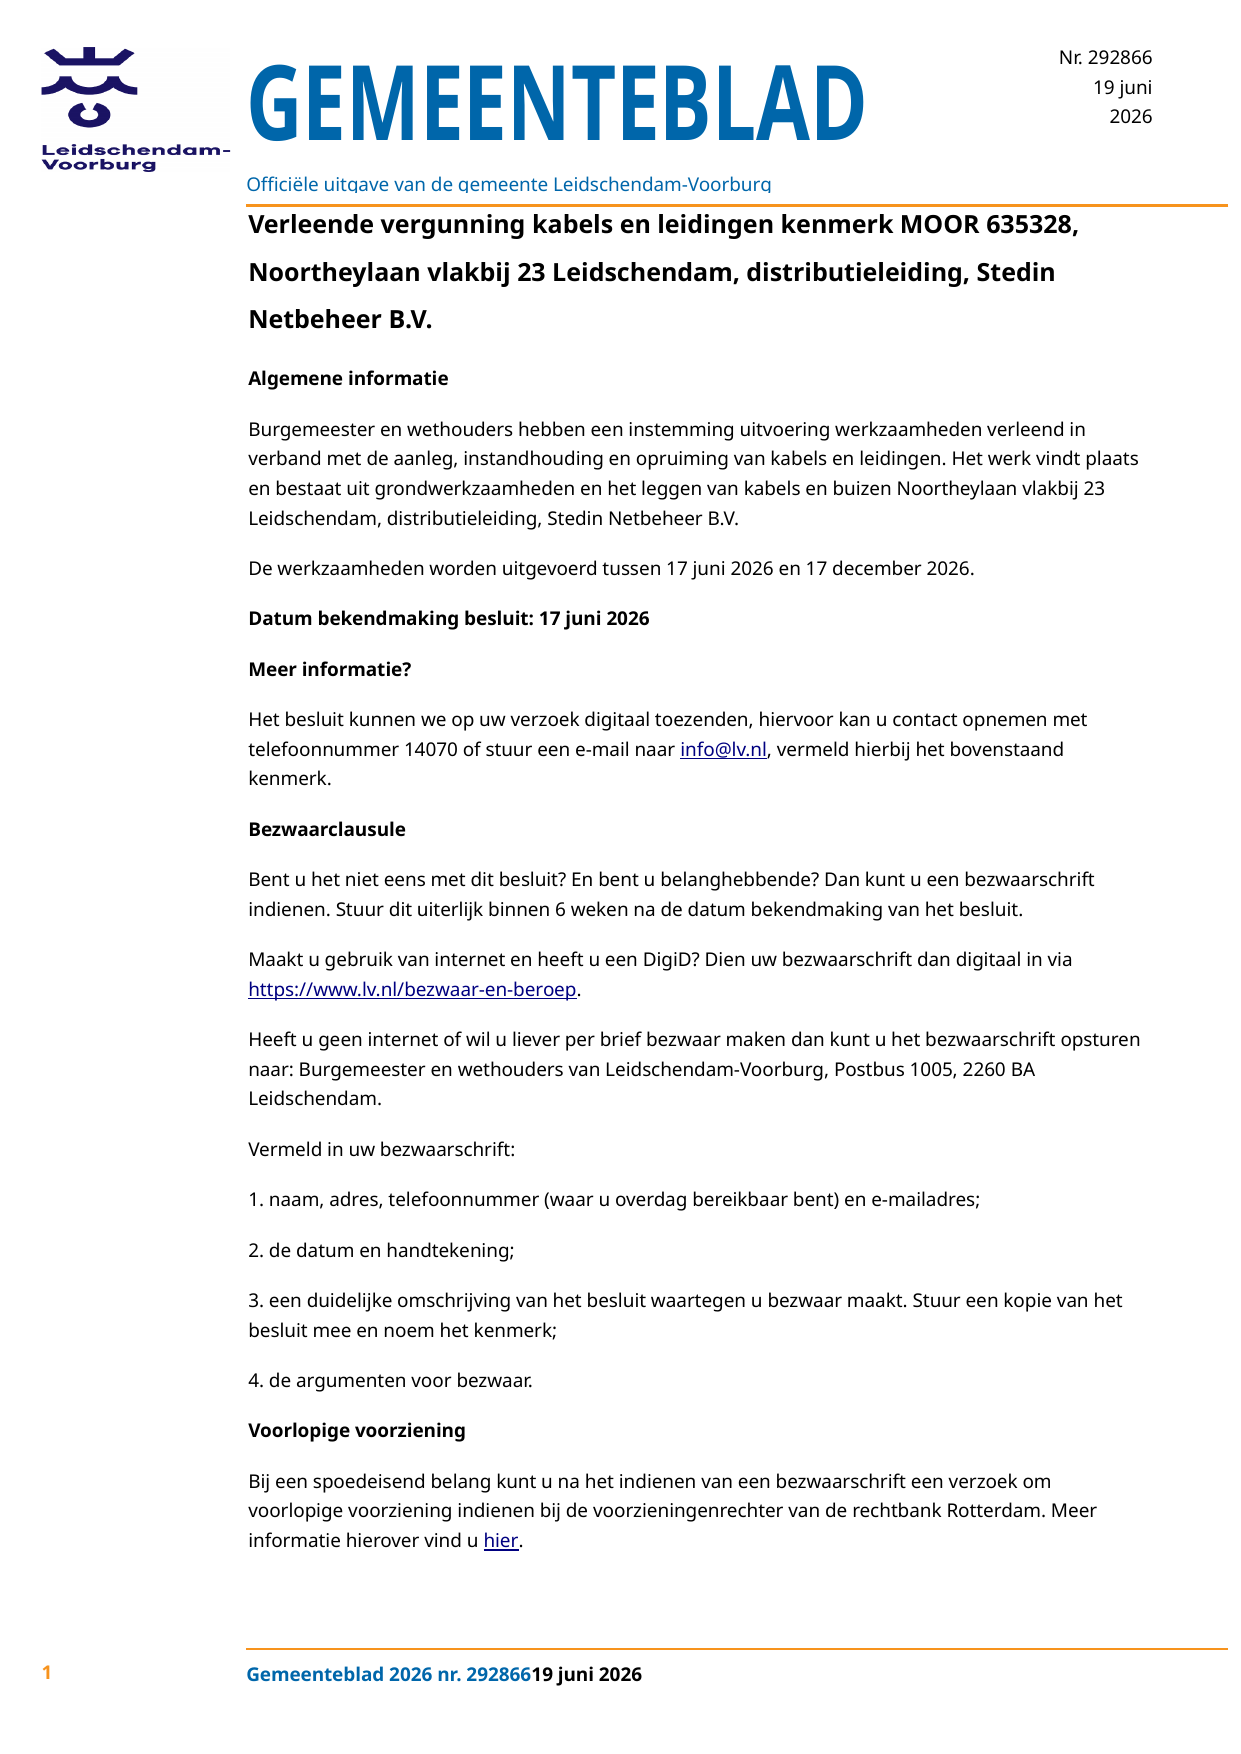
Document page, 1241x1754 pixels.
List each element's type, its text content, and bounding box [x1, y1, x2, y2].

text Burgemeester en wethouders hebben een instemming uitvoering werkzaamheden verleend in verband met de aanleg, instandhouding en opruiming van kabels en leidingen. Het werk vindt plaats en bestaat uit grondwerkzaamheden en het leggen van kabels en buizen Noortheylaan vlakbij 23 Leidschendam, distributieleiding, Stedin Netbeheer B.V. [248, 416, 1152, 530]
text De werkzaamheden worden uitgevoerd tussen 17 juni 2026 en 17 december 2026. [248, 555, 1152, 581]
text 1. naam, adres, telefoonnummer (waar u overdag bereikbaar bent) en e-mailadres; [248, 1186, 1152, 1212]
text Bent u het niet eens met dit besluit? En bent u belanghebbende? Dan kunt u een bezwaarschrift indienen. Stuur dit uiterlijk binnen 6 weken na de datum bekendmaking van het besluit. [248, 866, 1152, 922]
text 4. de argumenten voor bezwaar. [248, 1367, 1152, 1393]
text Maakt u gebruik van internet en heeft u een DigiD? Dien uw bezwaarschrift dan digitaal in via https://www.lv.nl/bezwaar-en-beroep. [248, 946, 1152, 1002]
text Algemene informatie [248, 366, 1152, 391]
text Verleende vergunning kabels en leidingen kenmerk MOOR 635328, Noortheylaan vlakbij 23 Leidschendam, distributieleiding, Stedin Netbeheer B.V. [248, 207, 1152, 336]
picture [41, 47, 231, 172]
text 3. een duidelijke omschrijving van het besluit waartegen u bezwaar maakt. Stuur een kopie van het besluit mee en noem het kenmerk; [248, 1287, 1152, 1342]
text Datum bekendmaking besluit: 17 juni 2026 [248, 606, 1152, 631]
text Vermeld in uw bezwaarschrift: [248, 1136, 1152, 1162]
text Het besluit kunnen we op uw verzoek digitaal toezenden, hiervoor kan u contact opnemen met telefoonnummer 14070 of stuur een e-mail naar info@lv.nl, vermeld hierbij het bovenstaand kenmerk. [248, 706, 1152, 791]
text Bij een spoedeisend belang kunt u na het indienen van een bezwaarschrift een verzoek om voorlopige voorziening indienen bij de voorzieningenrechter van de rechtbank Rotterdam. Meer informatie hierover vind u hier. [248, 1468, 1152, 1553]
text Voorlopige voorziening [248, 1418, 1152, 1443]
text 2. de datum en handtekening; [248, 1237, 1152, 1262]
text Bezwaarclausule [248, 816, 1152, 842]
text Meer informatie? [248, 656, 1152, 682]
text Heeft u geen internet of wil u liever per brief bezwaar maken dan kunt u het bezwaarschrift opsturen naar: Burgemeester en wethouders van Leidschendam-Voorburg, Postbus 1005, 2260 BA Leidschendam. [248, 1026, 1152, 1111]
